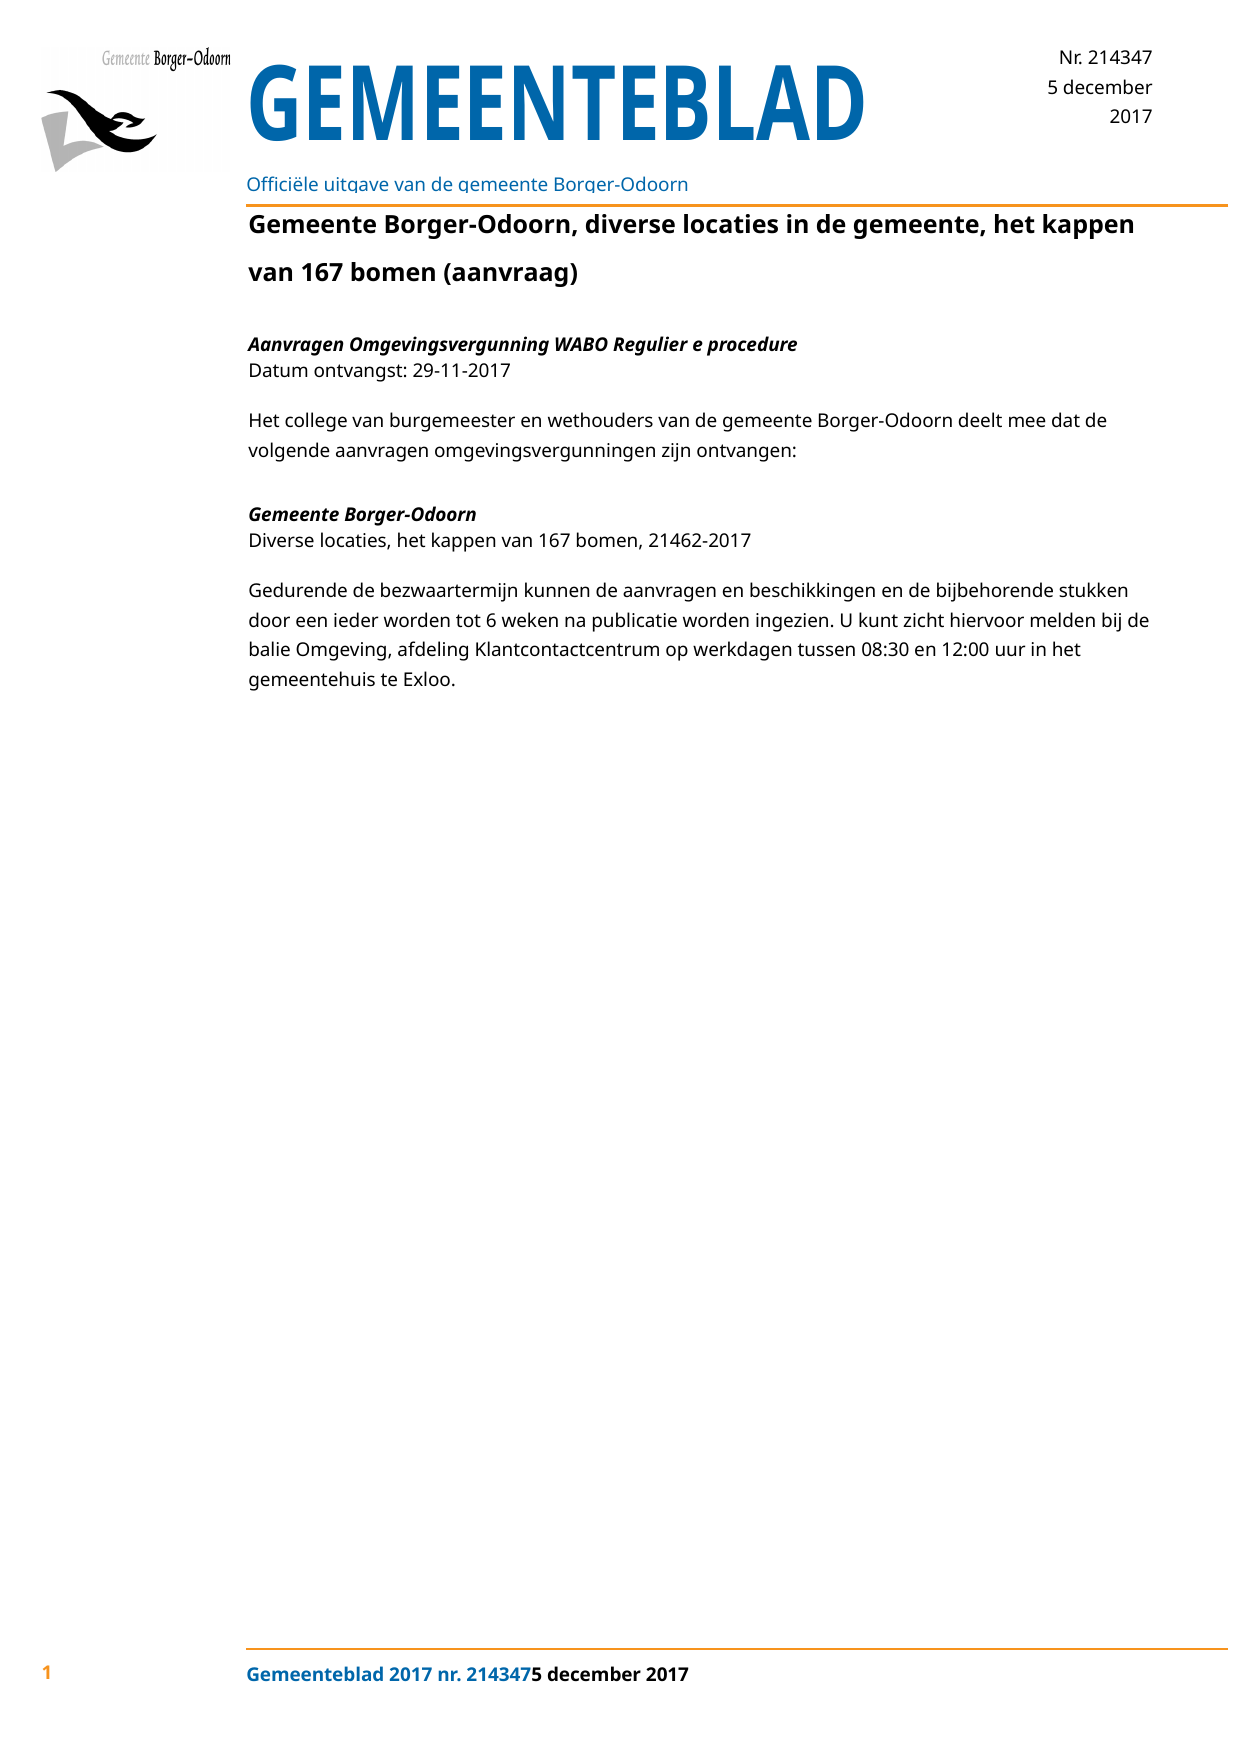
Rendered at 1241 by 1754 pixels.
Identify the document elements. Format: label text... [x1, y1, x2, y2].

text Aanvragen Omgevingsvergunning WABO Regulier e procedure [248, 331, 1152, 357]
text Gemeente Borger-Odoorn, diverse locaties in de gemeente, het kappen van 167 bomen (aanvraag) [248, 207, 1152, 288]
text Gemeente Borger-Odoorn [248, 501, 1152, 527]
text Diverse locaties, het kappen van 167 bomen, 21462-2017 [248, 527, 1152, 553]
text Het college van burgemeester en wethouders van de gemeente Borger-Odoorn deelt mee dat de volgende aanvragen omgevingsvergunningen zijn ontvangen: [248, 408, 1152, 463]
text Gedurende de bezwaartermijn kunnen de aanvragen en beschikkingen en de bijbehorende stukken door een ieder worden tot 6 weken na publicatie worden ingezien. U kunt zicht hiervoor melden bij de balie Omgeving, afdeling Klantcontactcentrum op werkdagen tussen 08:30 en 12:00 uur in het gemeentehuis te Exloo. [248, 577, 1152, 692]
picture [41, 47, 231, 172]
text Datum ontvangst: 29-11-2017 [248, 357, 1152, 383]
